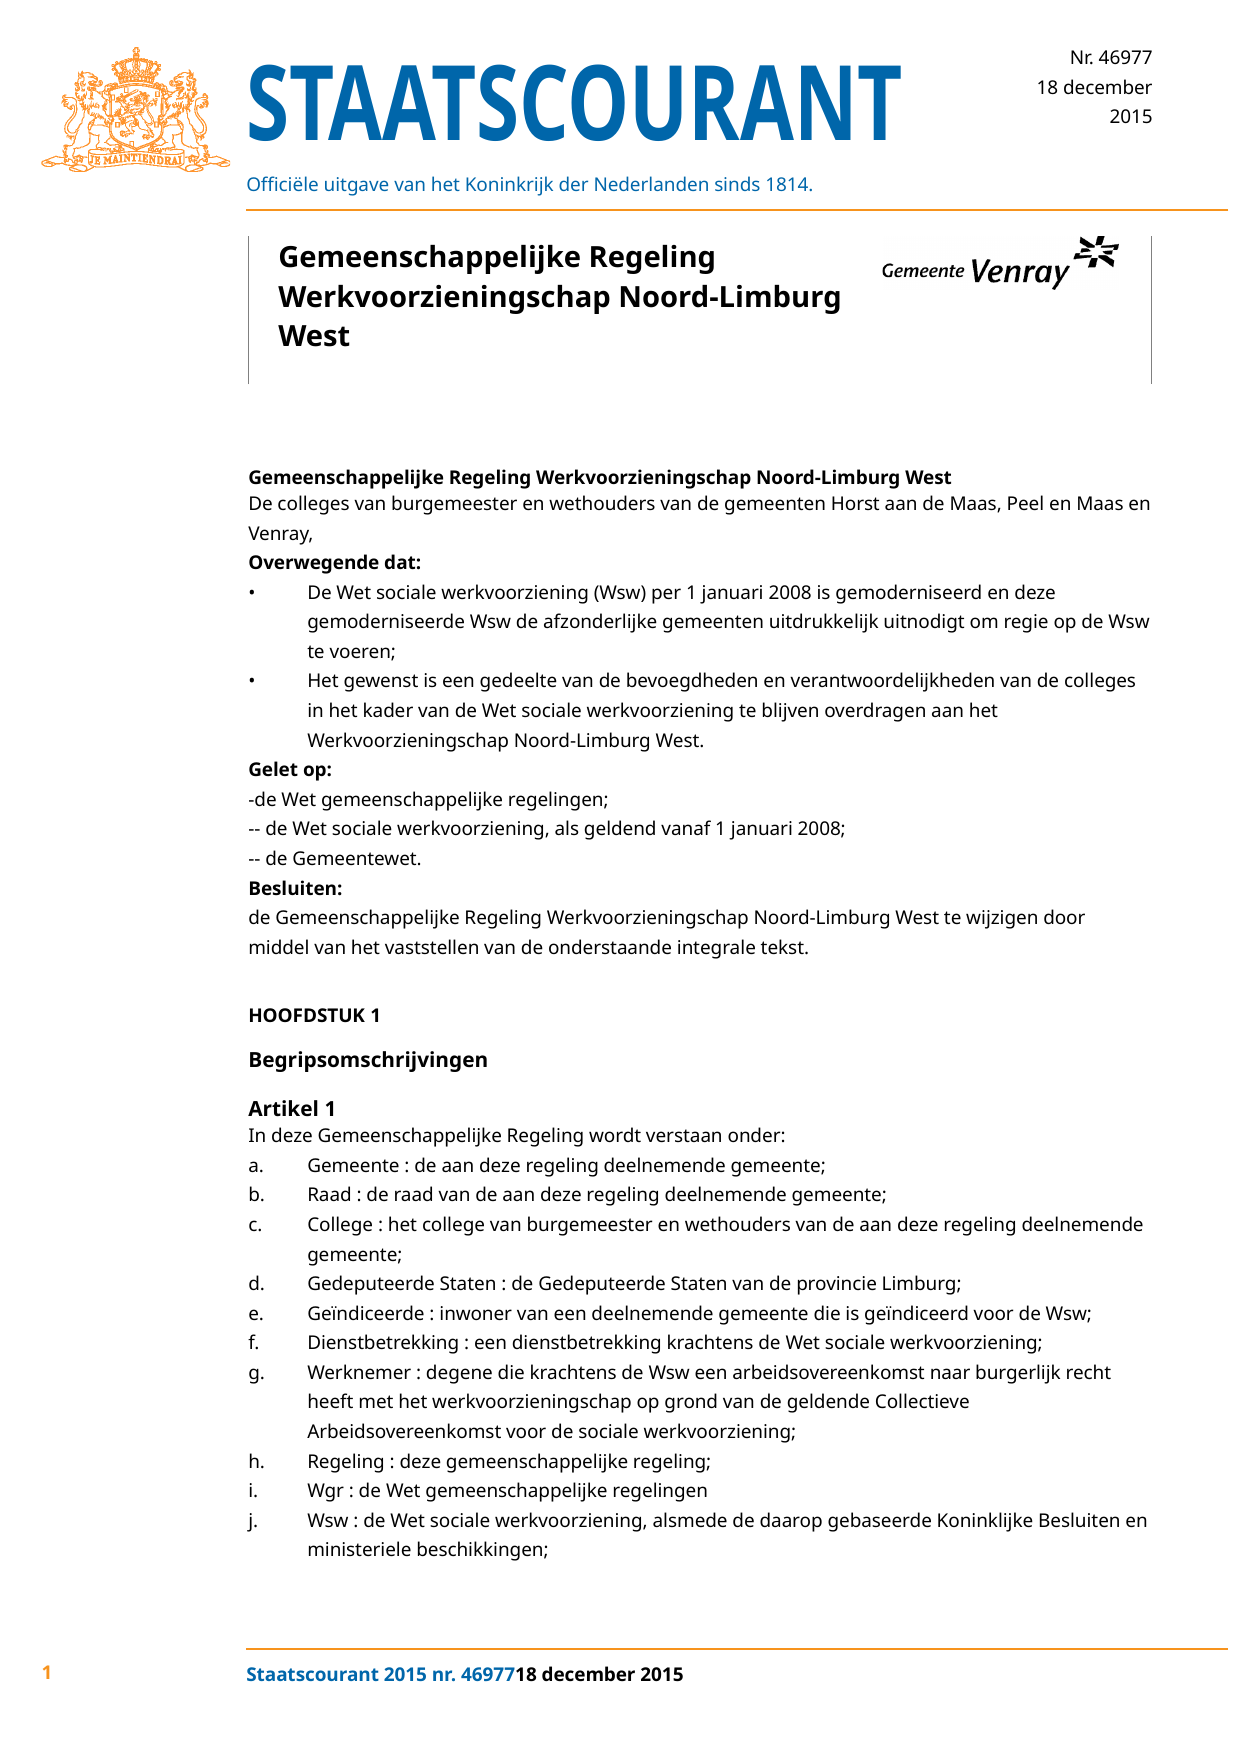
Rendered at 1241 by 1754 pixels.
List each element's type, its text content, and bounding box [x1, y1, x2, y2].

list De Wet sociale werkvoorziening (Wsw) per 1 januari 2008 is gemoderniseerd en deze gemoderniseerde Wsw de afzonderlijke gemeenten uitdrukkelijk uitnodigt om regie op de Wsw te voeren; [248, 579, 1152, 664]
text Gelet op: [248, 756, 1152, 782]
text Begripsomschrijvingen [248, 1045, 1152, 1073]
list Het gewenst is een gedeelte van de bevoegdheden en verantwoordelijkheden van de colleges in het kader van de Wet sociale werkvoorziening te blijven overdragen aan het Werkvoorzieningschap Noord-Limburg West. [248, 668, 1152, 752]
list Regeling : deze gemeenschappelijke regeling; [248, 1448, 1152, 1474]
list College : het college van burgemeester en wethouders van de aan deze regeling deelnemende gemeente; [248, 1211, 1152, 1267]
text -de Wet gemeenschappelijke regelingen; [248, 786, 1152, 812]
text Artikel 1 [248, 1094, 1152, 1122]
text Besluiten: [248, 875, 1152, 900]
list Wgr : de Wet gemeenschappelijke regelingen [248, 1477, 1152, 1503]
text Overwegende dat: [248, 549, 1152, 575]
text de Gemeenschappelijke Regeling Werkvoorzieningschap Noord-Limburg West te wijzigen door middel van het vaststellen van de onderstaande integrale tekst. [248, 904, 1152, 959]
text In deze Gemeenschappelijke Regeling wordt verstaan onder: [248, 1122, 1152, 1148]
picture [41, 47, 231, 172]
list Werknemer : degene die krachtens de Wsw een arbeidsovereenkomst naar burgerlijk recht heeft met het werkvoorzieningschap op grond van de geldende Collectieve Arbeidsovereenkomst voor de sociale werkvoorziening; [248, 1359, 1152, 1444]
list Wsw : de Wet sociale werkvoorziening, alsmede de daarop gebaseerde Koninklijke Besluiten en ministeriele beschikkingen; [248, 1507, 1152, 1562]
list Raad : de raad van de aan deze regeling deelnemende gemeente; [248, 1182, 1152, 1207]
text Gemeenschappelijke Regeling Werkvoorzieningschap Noord-Limburg West [248, 464, 1152, 490]
text HOOFDSTUK 1 [248, 1000, 1152, 1029]
list Dienstbetrekking : een dienstbetrekking krachtens de Wet sociale werkvoorziening; [248, 1329, 1152, 1355]
picture [882, 236, 1119, 290]
list Gemeente : de aan deze regeling deelnemende gemeente; [248, 1152, 1152, 1178]
text -- de Gemeentewet. [248, 845, 1152, 871]
list Gedeputeerde Staten : de Gedeputeerde Staten van de provincie Limburg; [248, 1270, 1152, 1296]
table_header Gemeenschappelijke Regeling Werkvoorzieningschap Noord-Limburg West [249, 236, 850, 384]
table_header [850, 236, 1151, 384]
text -- de Wet sociale werkvoorziening, als geldend vanaf 1 januari 2008; [248, 816, 1152, 841]
text De colleges van burgemeester en wethouders van de gemeenten Horst aan de Maas, Peel en Maas en Venray, [248, 490, 1152, 545]
list Geïndiceerde : inwoner van een deelnemende gemeente die is geïndiceerd voor de Wsw; [248, 1300, 1152, 1326]
